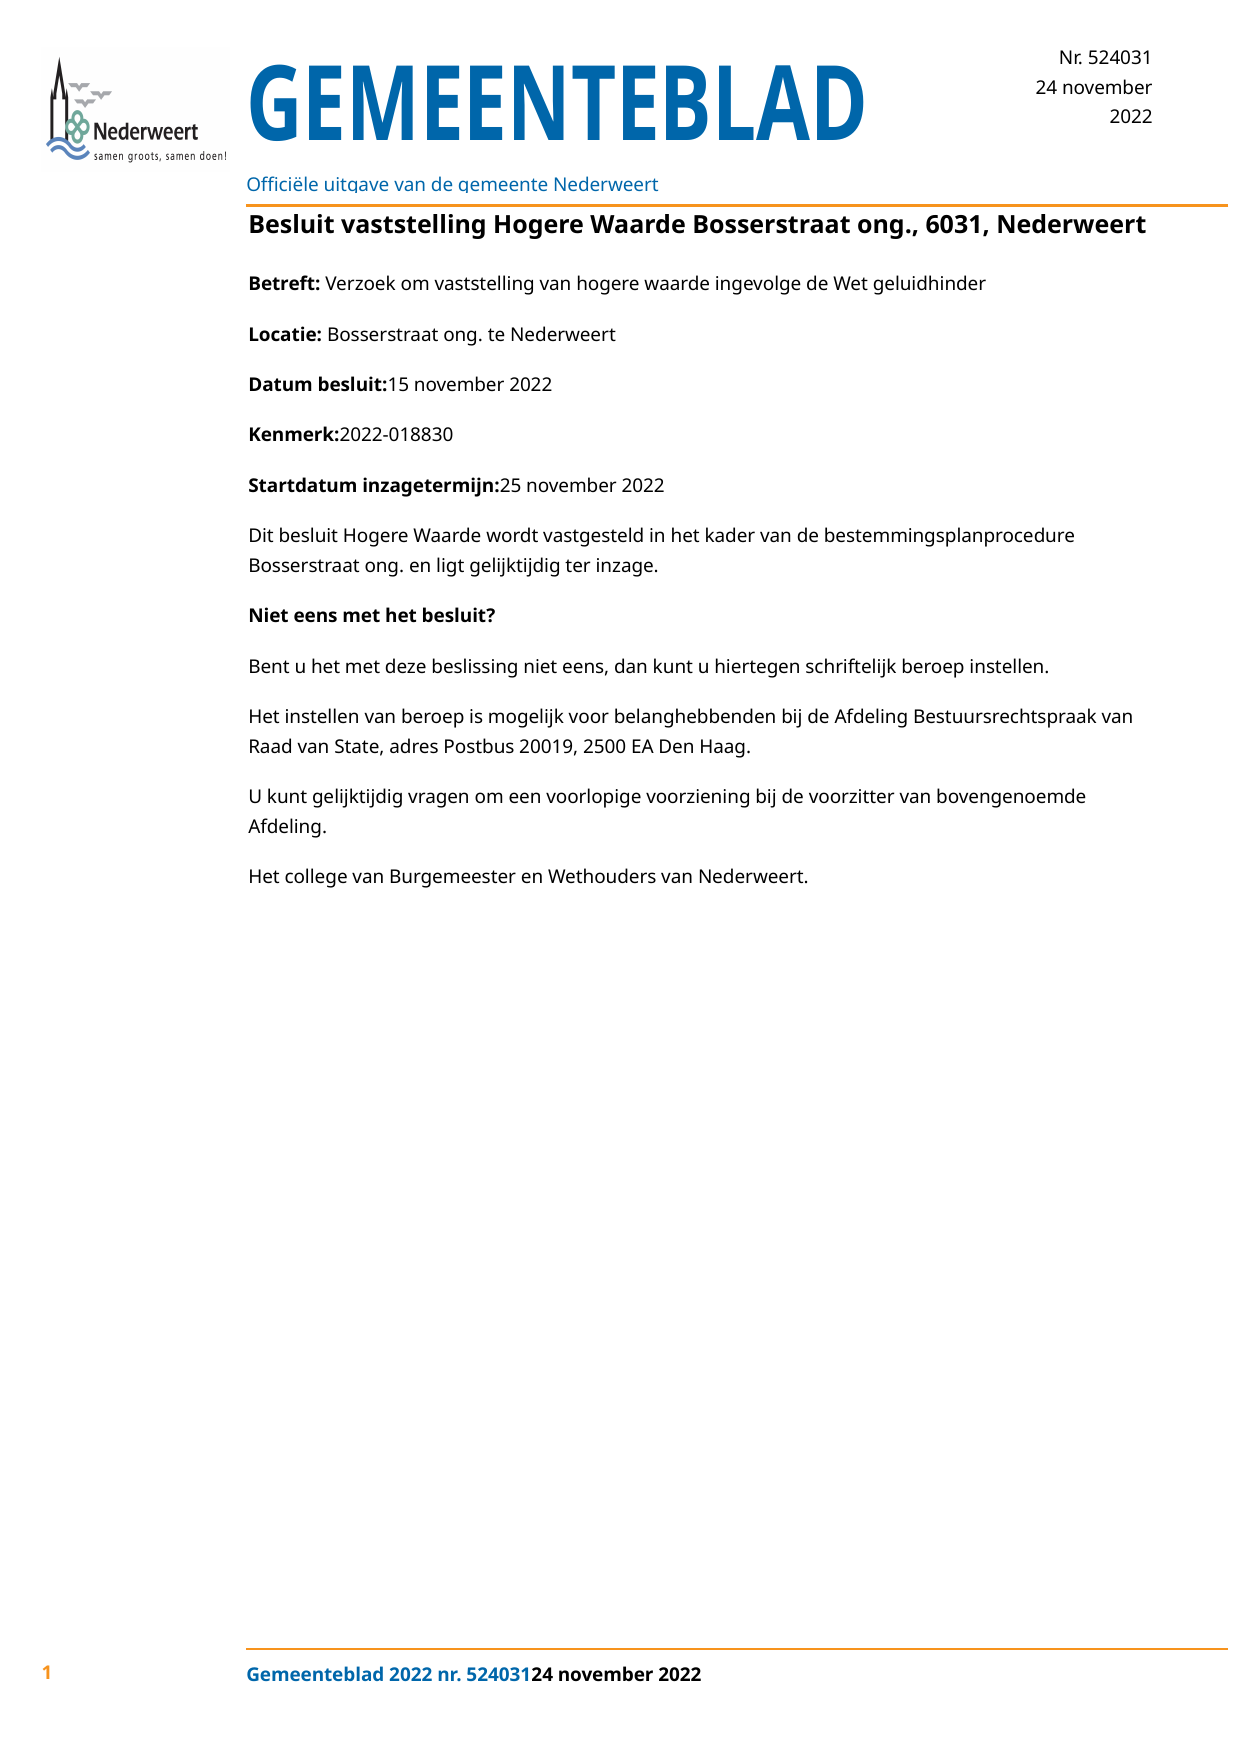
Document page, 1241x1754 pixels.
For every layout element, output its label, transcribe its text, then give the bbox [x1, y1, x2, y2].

text Kenmerk:2022-018830 [248, 422, 1152, 447]
text U kunt gelijktijdig vragen om een voorlopige voorziening bij de voorzitter van bovengenoemde Afdeling. [248, 783, 1152, 838]
picture [41, 47, 231, 172]
text Startdatum inzagetermijn:25 november 2022 [248, 472, 1152, 498]
text Niet eens met het besluit? [248, 602, 1152, 628]
text Dit besluit Hogere Waarde wordt vastgesteld in het kader van de bestemmingsplanprocedure Bosserstraat ong. en ligt gelijktijdig ter inzage. [248, 522, 1152, 578]
text Het college van Burgemeester en Wethouders van Nederweert. [248, 863, 1152, 889]
text Het instellen van beroep is mogelijk voor belanghebbenden bij de Afdeling Bestuursrechtspraak van Raad van State, adres Postbus 20019, 2500 EA Den Haag. [248, 703, 1152, 758]
text Locatie: Bosserstraat ong. te Nederweert [248, 321, 1152, 346]
text Besluit vaststelling Hogere Waarde Bosserstraat ong., 6031, Nederweert [248, 207, 1152, 241]
text Betreft: Verzoek om vaststelling van hogere waarde ingevolge de Wet geluidhinder [248, 270, 1152, 296]
text Bent u het met deze beslissing niet eens, dan kunt u hiertegen schriftelijk beroep instellen. [248, 653, 1152, 678]
text Datum besluit:15 november 2022 [248, 371, 1152, 397]
